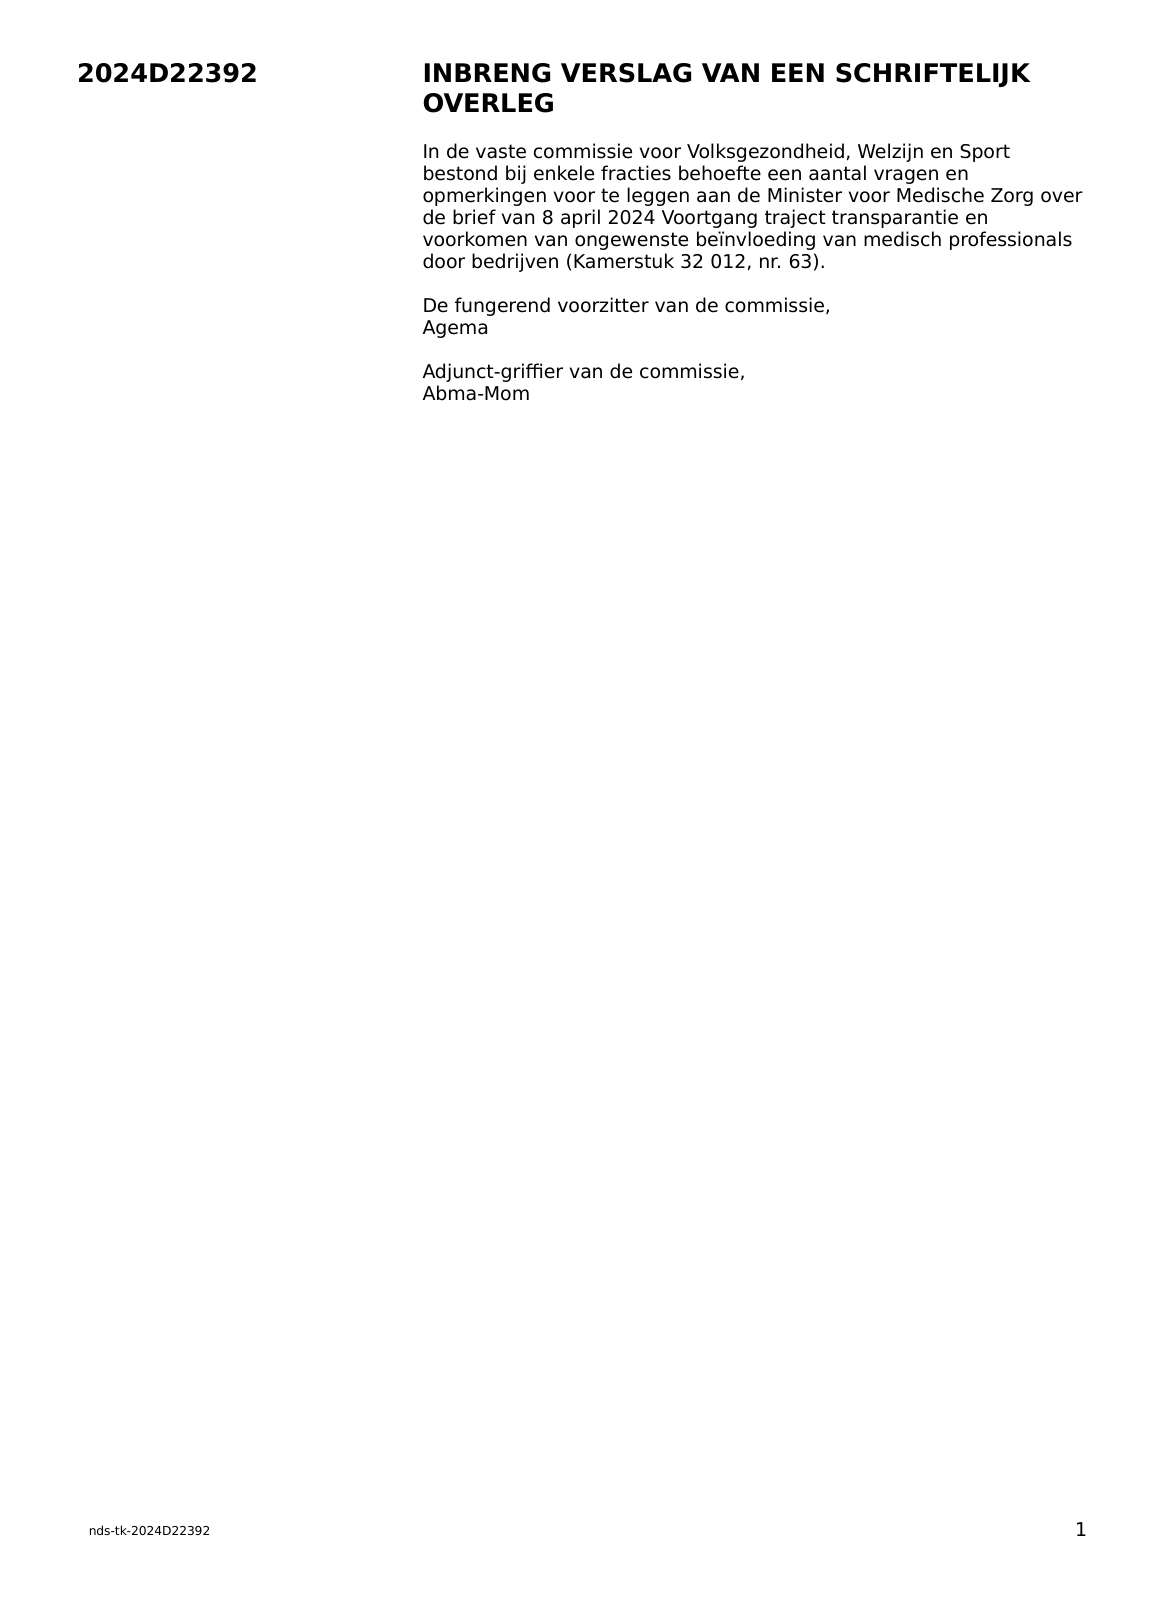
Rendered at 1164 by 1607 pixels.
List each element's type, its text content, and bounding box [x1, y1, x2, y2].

text Adjunct-griffier van de commissie, [422, 361, 1087, 383]
text 2024D22392 INBRENG VERSLAG VAN EEN SCHRIFTELIJK OVERLEG [77, 59, 1087, 118]
text Agema [422, 317, 1087, 339]
text In de vaste commissie voor Volksgezondheid, Welzijn en Sport bestond bij enkele fracties behoefte een aantal vragen en opmerkingen voor te leggen aan de Minister voor Medische Zorg over de brief van 8 april 2024 Voortgang traject transparantie en voorkomen van ongewenste beïnvloeding van medisch professionals door bedrijven (Kamerstuk 32 012, nr. 63). [422, 141, 1087, 272]
text De fungerend voorzitter van de commissie, [422, 295, 1087, 317]
text nds-tk-2024D22392 [88, 1524, 323, 1538]
text Abma-Mom [422, 383, 1087, 405]
